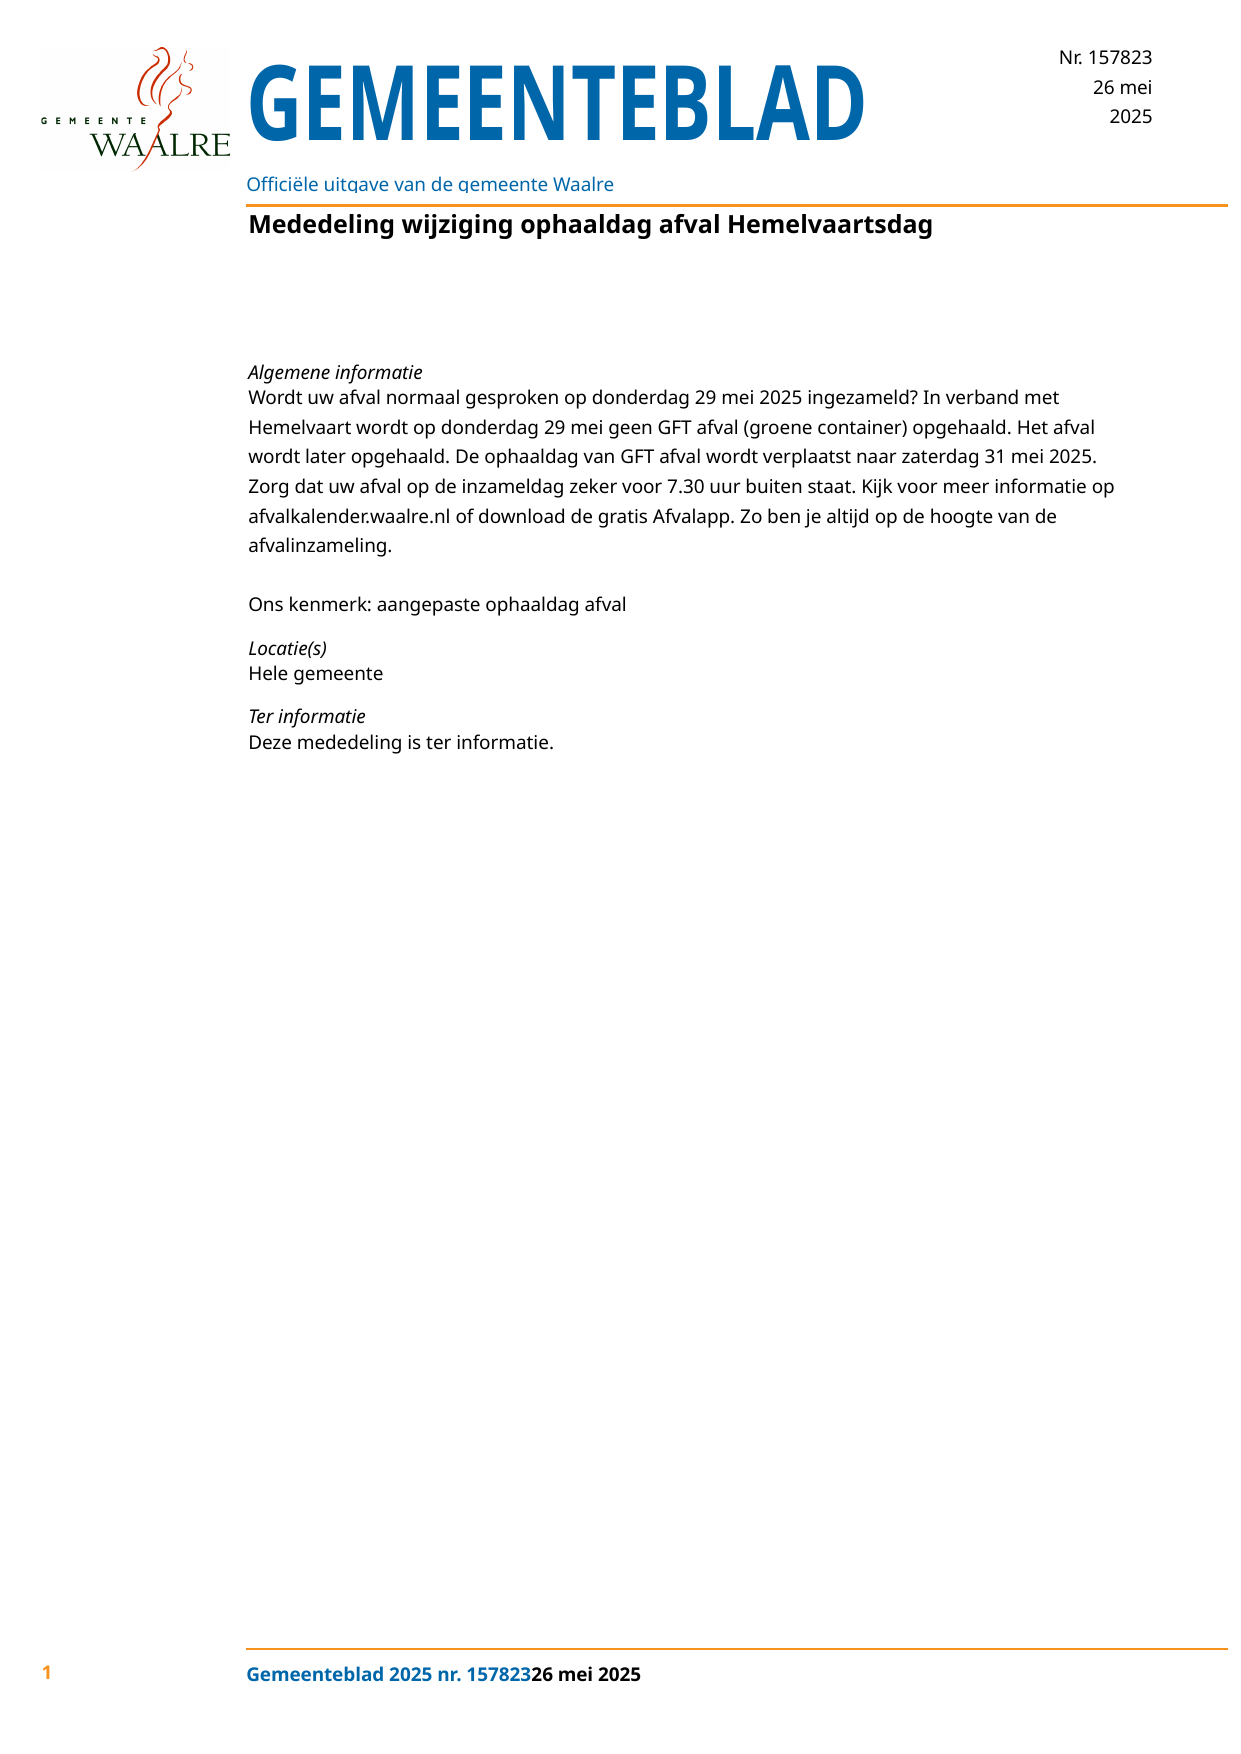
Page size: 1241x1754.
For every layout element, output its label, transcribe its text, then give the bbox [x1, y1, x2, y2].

text Zorg dat uw afval op de inzameldag zeker voor 7.30 uur buiten staat. Kijk voor meer informatie op afvalkalender.waalre.nl of download de gratis Afvalapp. Zo ben je altijd op de hoogte van de afvalinzameling. [248, 473, 1152, 558]
text Deze mededeling is ter informatie. [248, 729, 1152, 755]
text Hele gemeente [248, 661, 1152, 686]
text Ons kenmerk: aangepaste ophaaldag afval [248, 592, 1152, 617]
text Wordt uw afval normaal gesproken op donderdag 29 mei 2025 ingezameld? In verband met Hemelvaart wordt op donderdag 29 mei geen GFT afval (groene container) opgehaald. Het afval wordt later opgehaald. De ophaaldag van GFT afval wordt verplaatst naar zaterdag 31 mei 2025. [248, 384, 1152, 469]
text Ter informatie [248, 704, 1152, 729]
text Locatie(s) [248, 635, 1152, 661]
text Algemene informatie [248, 359, 1152, 384]
picture [41, 47, 231, 172]
text Mededeling wijziging ophaaldag afval Hemelvaartsdag [248, 207, 1152, 241]
